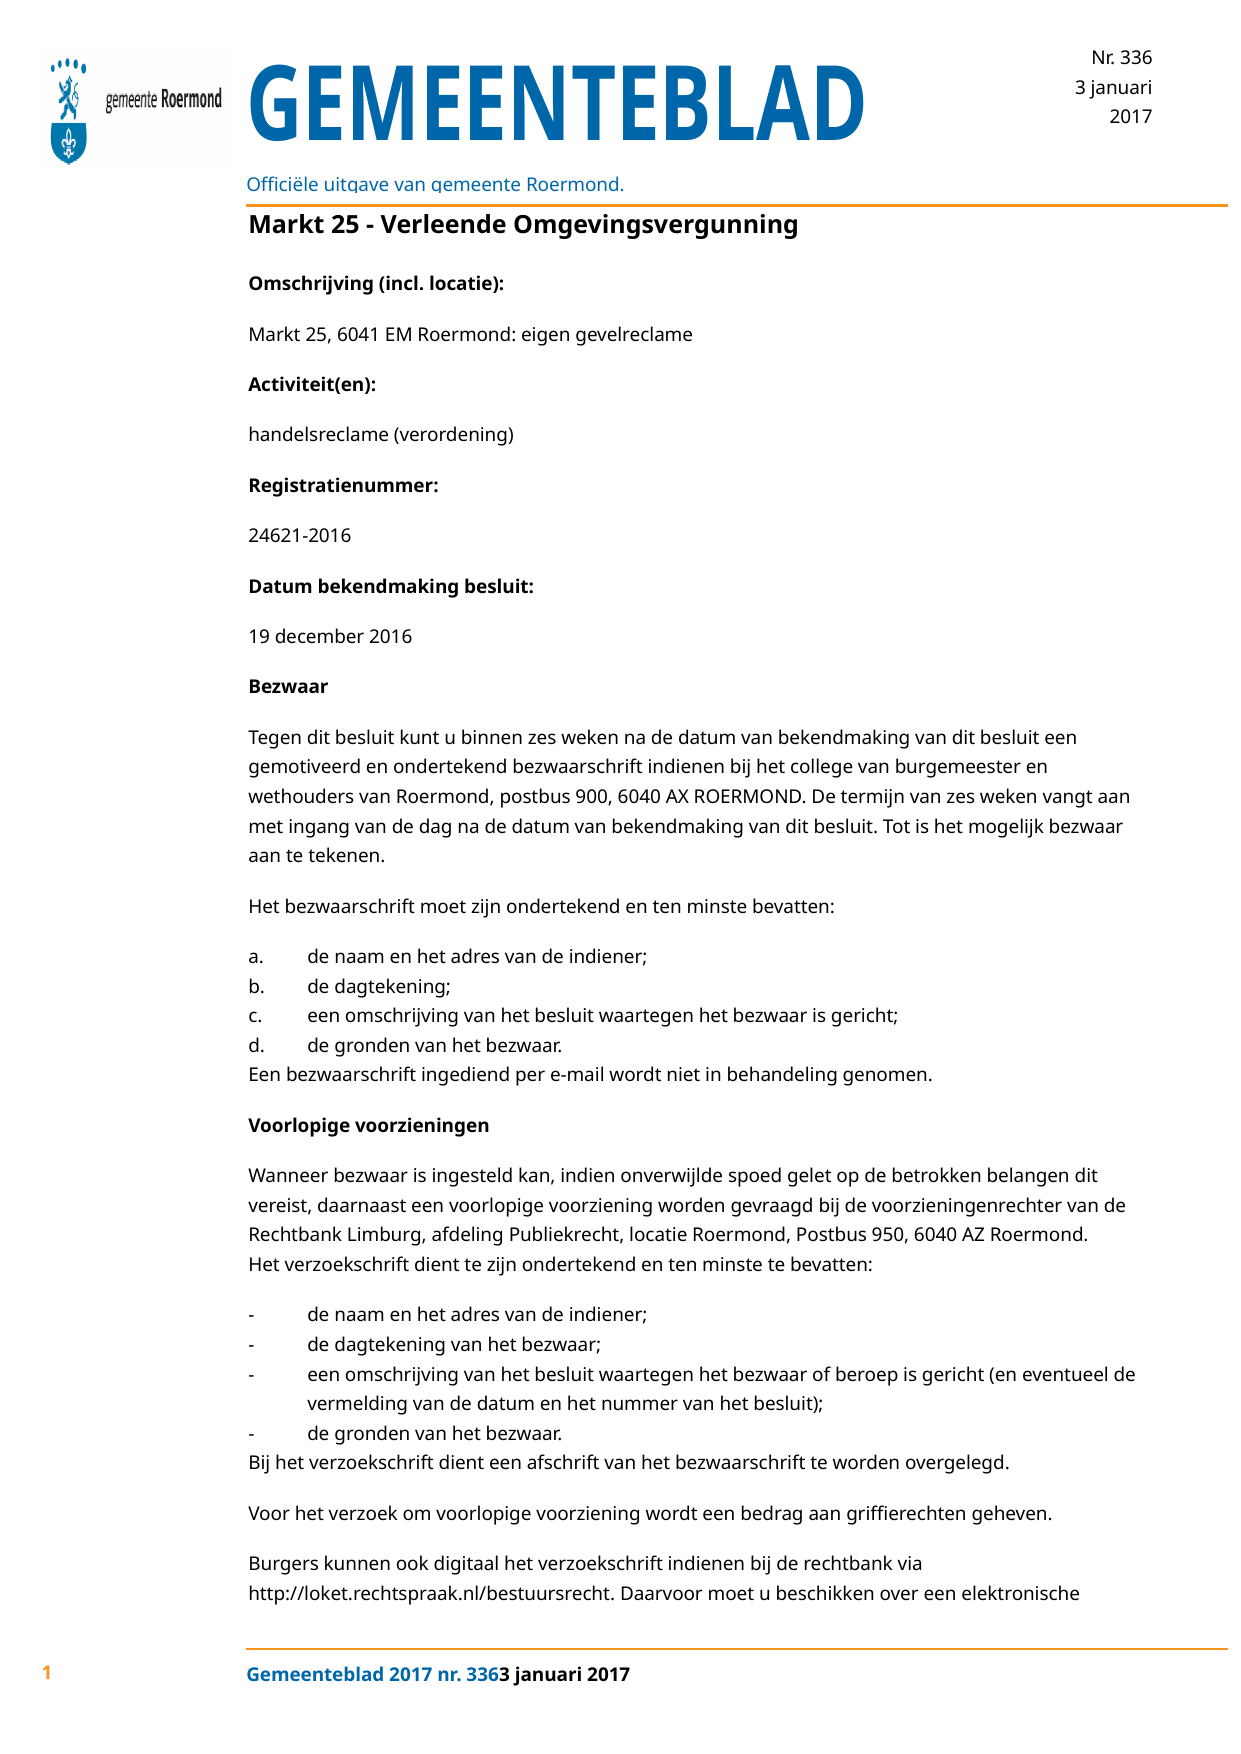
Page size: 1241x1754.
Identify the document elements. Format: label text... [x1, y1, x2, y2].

text 19 december 2016 [248, 623, 1152, 649]
text Wanneer bezwaar is ingesteld kan, indien onverwijlde spoed gelet op de betrokken belangen dit vereist, daarnaast een voorlopige voorziening worden gevraagd bij de voorzieningenrechter van de Rechtbank Limburg, afdeling Publiekrecht, locatie Roermond, Postbus 950, 6040 AZ Roermond. Het verzoekschrift dient te zijn ondertekend en ten minste te bevatten: [248, 1162, 1152, 1277]
text Activiteit(en): [248, 371, 1152, 397]
list een omschrijving van het besluit waartegen het bezwaar is gericht; [248, 1002, 1152, 1028]
list de dagtekening van het bezwaar; [248, 1331, 1152, 1357]
text Tegen dit besluit kunt u binnen zes weken na de datum van bekendmaking van dit besluit een gemotiveerd en ondertekend bezwaarschrift indienen bij het college van burgemeester en wethouders van Roermond, postbus 900, 6040 AX ROERMOND. De termijn van zes weken vangt aan met ingang van de dag na de datum van bekendmaking van dit besluit. Tot is het mogelijk bezwaar aan te tekenen. [248, 724, 1152, 868]
text Voorlopige voorzieningen [248, 1112, 1152, 1138]
text Voor het verzoek om voorlopige voorziening wordt een bedrag aan griffierechten geheven. [248, 1500, 1152, 1526]
text Datum bekendmaking besluit: [248, 573, 1152, 598]
text Een bezwaarschrift ingediend per e-mail wordt niet in behandeling genomen. [248, 1062, 1152, 1087]
text Markt 25, 6041 EM Roermond: eigen gevelreclame [248, 321, 1152, 346]
text Omschrijving (incl. locatie): [248, 270, 1152, 296]
list de dagtekening; [248, 973, 1152, 998]
list de gronden van het bezwaar. [248, 1032, 1152, 1058]
picture [41, 47, 231, 172]
list een omschrijving van het besluit waartegen het bezwaar of beroep is gericht (en eventueel de vermelding van de datum en het nummer van het besluit); [248, 1361, 1152, 1416]
text Registratienummer: [248, 472, 1152, 498]
text Bij het verzoekschrift dient een afschrift van het bezwaarschrift te worden overgelegd. [248, 1449, 1152, 1475]
text 24621-2016 [248, 522, 1152, 548]
text Burgers kunnen ook digitaal het verzoekschrift indienen bij de rechtbank via http://loket.rechtspraak.nl/bestuursrecht. Daarvoor moet u beschikken over een elektronische [248, 1550, 1152, 1606]
text handelsreclame (verordening) [248, 422, 1152, 447]
text Het bezwaarschrift moet zijn ondertekend en ten minste bevatten: [248, 893, 1152, 918]
list de naam en het adres van de indiener; [248, 943, 1152, 969]
text Markt 25 - Verleende Omgevingsvergunning [248, 207, 1152, 241]
text Bezwaar [248, 674, 1152, 699]
list de gronden van het bezwaar. [248, 1420, 1152, 1446]
list de naam en het adres van de indiener; [248, 1302, 1152, 1327]
